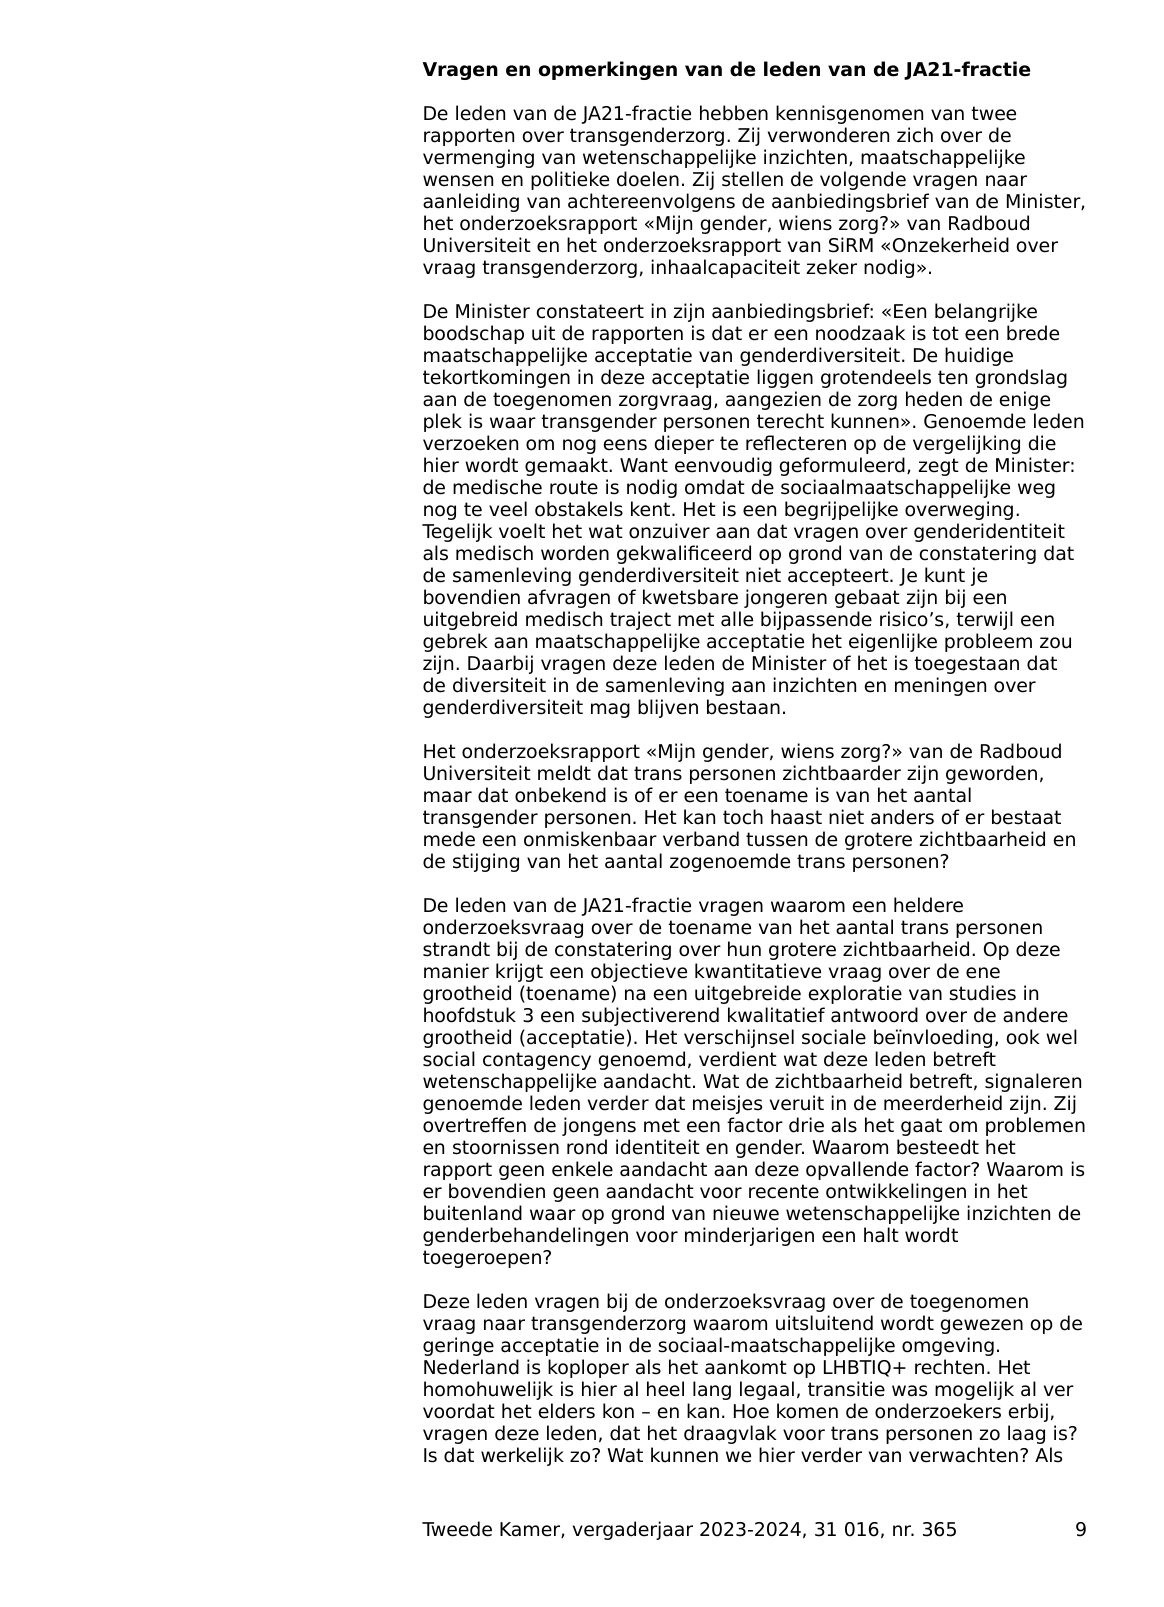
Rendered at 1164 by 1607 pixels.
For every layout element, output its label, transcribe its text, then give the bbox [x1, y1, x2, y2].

text De leden van de JA21-fractie hebben kennisgenomen van twee rapporten over transgenderzorg. Zij verwonderen zich over de vermenging van wetenschappelijke inzichten, maatschappelijke wensen en politieke doelen. Zij stellen de volgende vragen naar aanleiding van achtereenvolgens de aanbiedingsbrief van de Minister, het onderzoeksrapport «Mijn gender, wiens zorg?» van Radboud Universiteit en het onderzoeksrapport van SiRM «Onzekerheid over vraag transgenderzorg, inhaalcapaciteit zeker nodig». [422, 103, 1087, 279]
text De leden van de JA21-fractie vragen waarom een heldere onderzoeksvraag over de toename van het aantal trans personen strandt bij de constatering over hun grotere zichtbaarheid. Op deze manier krijgt een objectieve kwantitatieve vraag over de ene grootheid (toename) na een uitgebreide exploratie van studies in hoofdstuk 3 een subjectiverend kwalitatief antwoord over de andere grootheid (acceptatie). Het verschijnsel sociale beïnvloeding, ook wel social contagency genoemd, verdient wat deze leden betreft wetenschappelijke aandacht. Wat de zichtbaarheid betreft, signaleren genoemde leden verder dat meisjes veruit in de meerderheid zijn. Zij overtreffen de jongens met een factor drie als het gaat om problemen en stoornissen rond identiteit en gender. Waarom besteedt het rapport geen enkele aandacht aan deze opvallende factor? Waarom is er bovendien geen aandacht voor recente ontwikkelingen in het buitenland waar op grond van nieuwe wetenschappelijke inzichten de genderbehandelingen voor minderjarigen een halt wordt toegeroepen? [422, 895, 1087, 1269]
text De Minister constateert in zijn aanbiedingsbrief: «Een belangrijke boodschap uit de rapporten is dat er een noodzaak is tot een brede maatschappelijke acceptatie van genderdiversiteit. De huidige tekortkomingen in deze acceptatie liggen grotendeels ten grondslag aan de toegenomen zorgvraag, aangezien de zorg heden de enige plek is waar transgender personen terecht kunnen». Genoemde leden verzoeken om nog eens dieper te reflecteren op de vergelijking die hier wordt gemaakt. Want eenvoudig geformuleerd, zegt de Minister: de medische route is nodig omdat de sociaalmaatschappelijke weg nog te veel obstakels kent. Het is een begrijpelijke overweging. Tegelijk voelt het wat onzuiver aan dat vragen over genderidentiteit als medisch worden gekwalificeerd op grond van de constatering dat de samenleving genderdiversiteit niet accepteert. Je kunt je bovendien afvragen of kwetsbare jongeren gebaat zijn bij een uitgebreid medisch traject met alle bijpassende risico’s, terwijl een gebrek aan maatschappelijke acceptatie het eigenlijke probleem zou zijn. Daarbij vragen deze leden de Minister of het is toegestaan dat de diversiteit in de samenleving aan inzichten en meningen over genderdiversiteit mag blijven bestaan. [422, 301, 1087, 719]
text Het onderzoeksrapport «Mijn gender, wiens zorg?» van de Radboud Universiteit meldt dat trans personen zichtbaarder zijn geworden, maar dat onbekend is of er een toename is van het aantal transgender personen. Het kan toch haast niet anders of er bestaat mede een onmiskenbaar verband tussen de grotere zichtbaarheid en de stijging van het aantal zogenoemde trans personen? [422, 741, 1087, 873]
text Deze leden vragen bij de onderzoeksvraag over de toegenomen vraag naar transgenderzorg waarom uitsluitend wordt gewezen op de geringe acceptatie in de sociaal-maatschappelijke omgeving. Nederland is koploper als het aankomt op LHBTIQ+ rechten. Het homohuwelijk is hier al heel lang legaal, transitie was mogelijk al ver voordat het elders kon – en kan. Hoe komen de onderzoekers erbij, vragen deze leden, dat het draagvlak voor trans personen zo laag is? Is dat werkelijk zo? Wat kunnen we hier verder van verwachten? Als [422, 1291, 1087, 1467]
subtitle Vragen en opmerkingen van de leden van de JA21-fractie [422, 59, 1087, 81]
